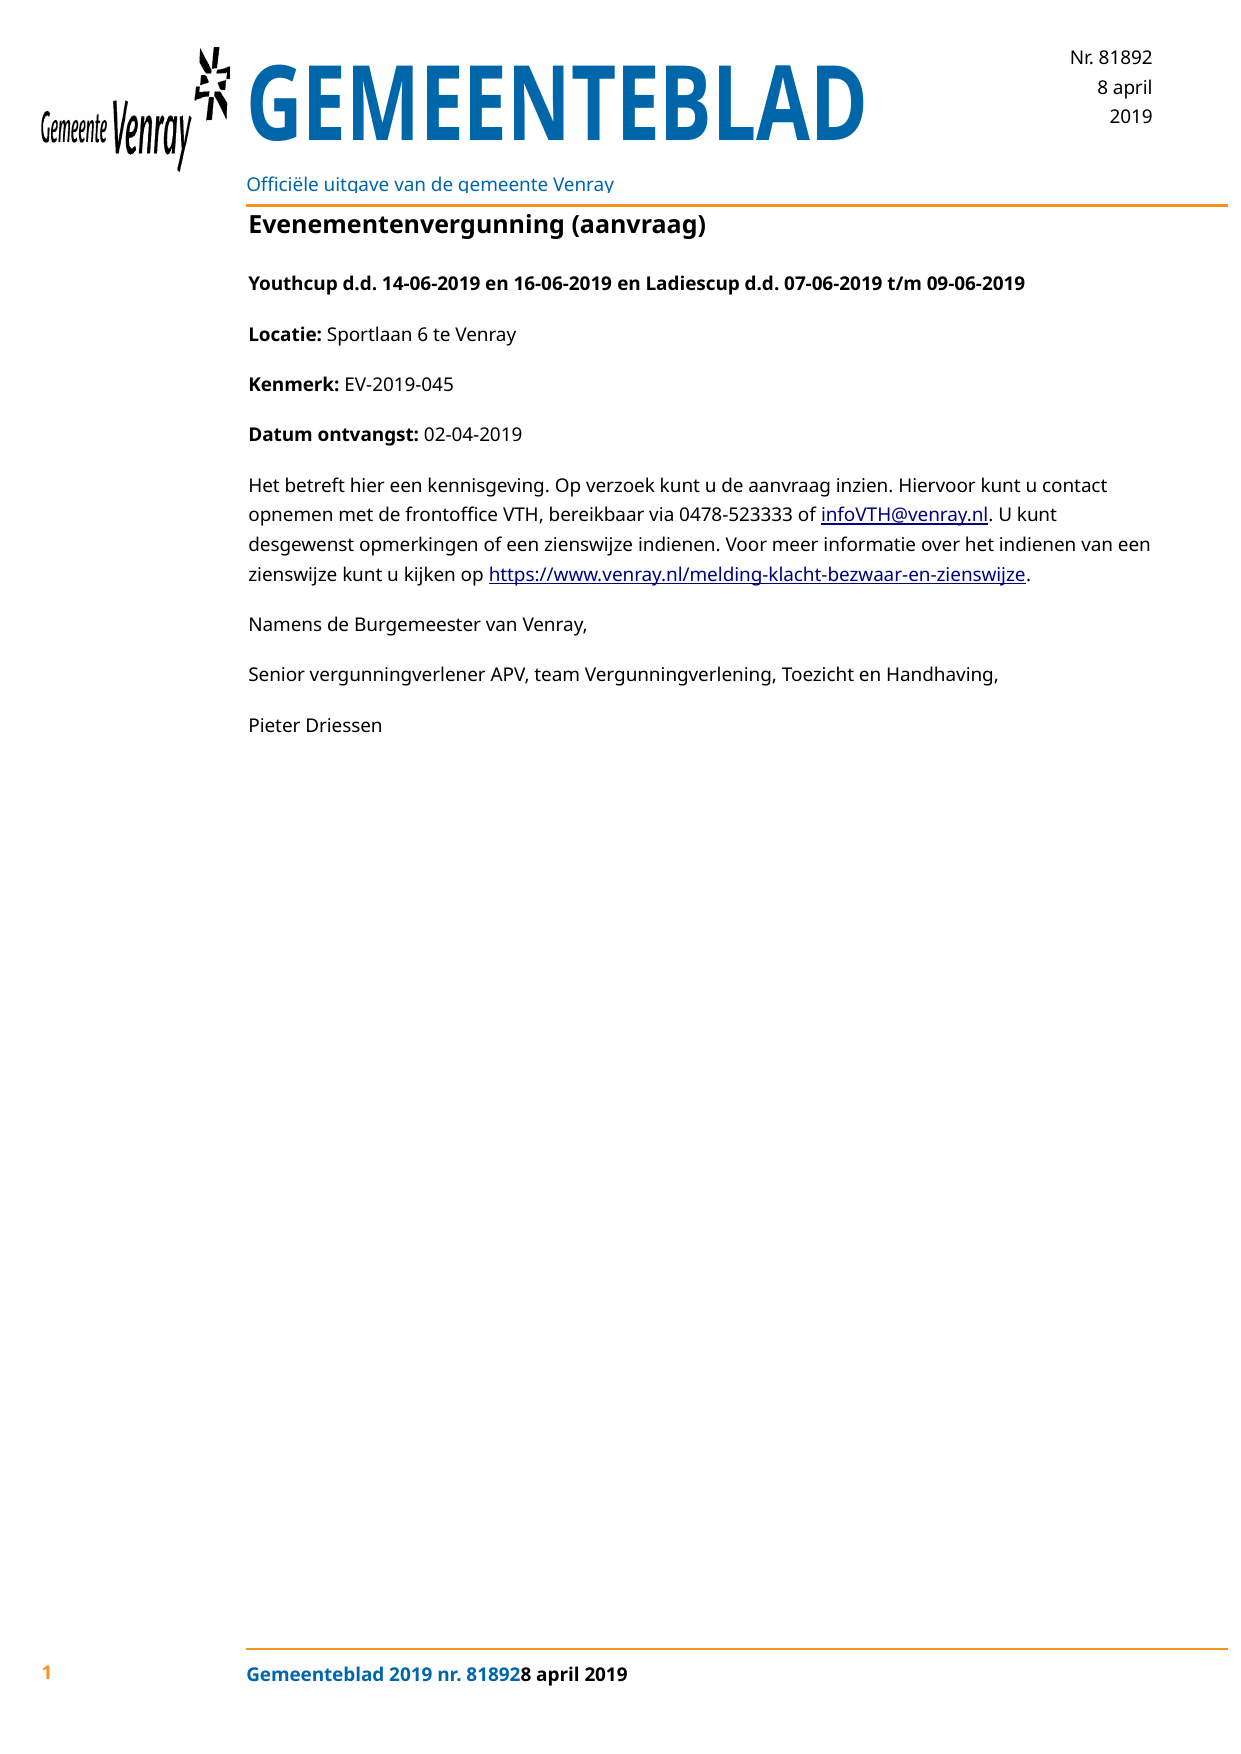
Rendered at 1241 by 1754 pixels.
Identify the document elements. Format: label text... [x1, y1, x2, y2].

text Locatie: Sportlaan 6 te Venray [248, 321, 1152, 346]
text Datum ontvangst: 02-04-2019 [248, 422, 1152, 447]
text Het betreft hier een kennisgeving. Op verzoek kunt u de aanvraag inzien. Hiervoor kunt u contact opnemen met de frontoffice VTH, bereikbaar via 0478-523333 of infoVTH@venray.nl. U kunt desgewenst opmerkingen of een zienswijze indienen. Voor meer informatie over het indienen van een zienswijze kunt u kijken op https://www.venray.nl/melding-klacht-bezwaar-en-zienswijze. [248, 472, 1152, 586]
text Senior vergunningverlener APV, team Vergunningverlening, Toezicht en Handhaving, [248, 662, 1152, 687]
text Namens de Burgemeester van Venray, [248, 611, 1152, 637]
picture [41, 47, 231, 172]
text Youthcup d.d. 14-06-2019 en 16-06-2019 en Ladiescup d.d. 07-06-2019 t/m 09-06-2019 [248, 270, 1152, 296]
text Pieter Driessen [248, 712, 1152, 738]
text Evenementenvergunning (aanvraag) [248, 207, 1152, 241]
text Kenmerk: EV-2019-045 [248, 371, 1152, 397]
